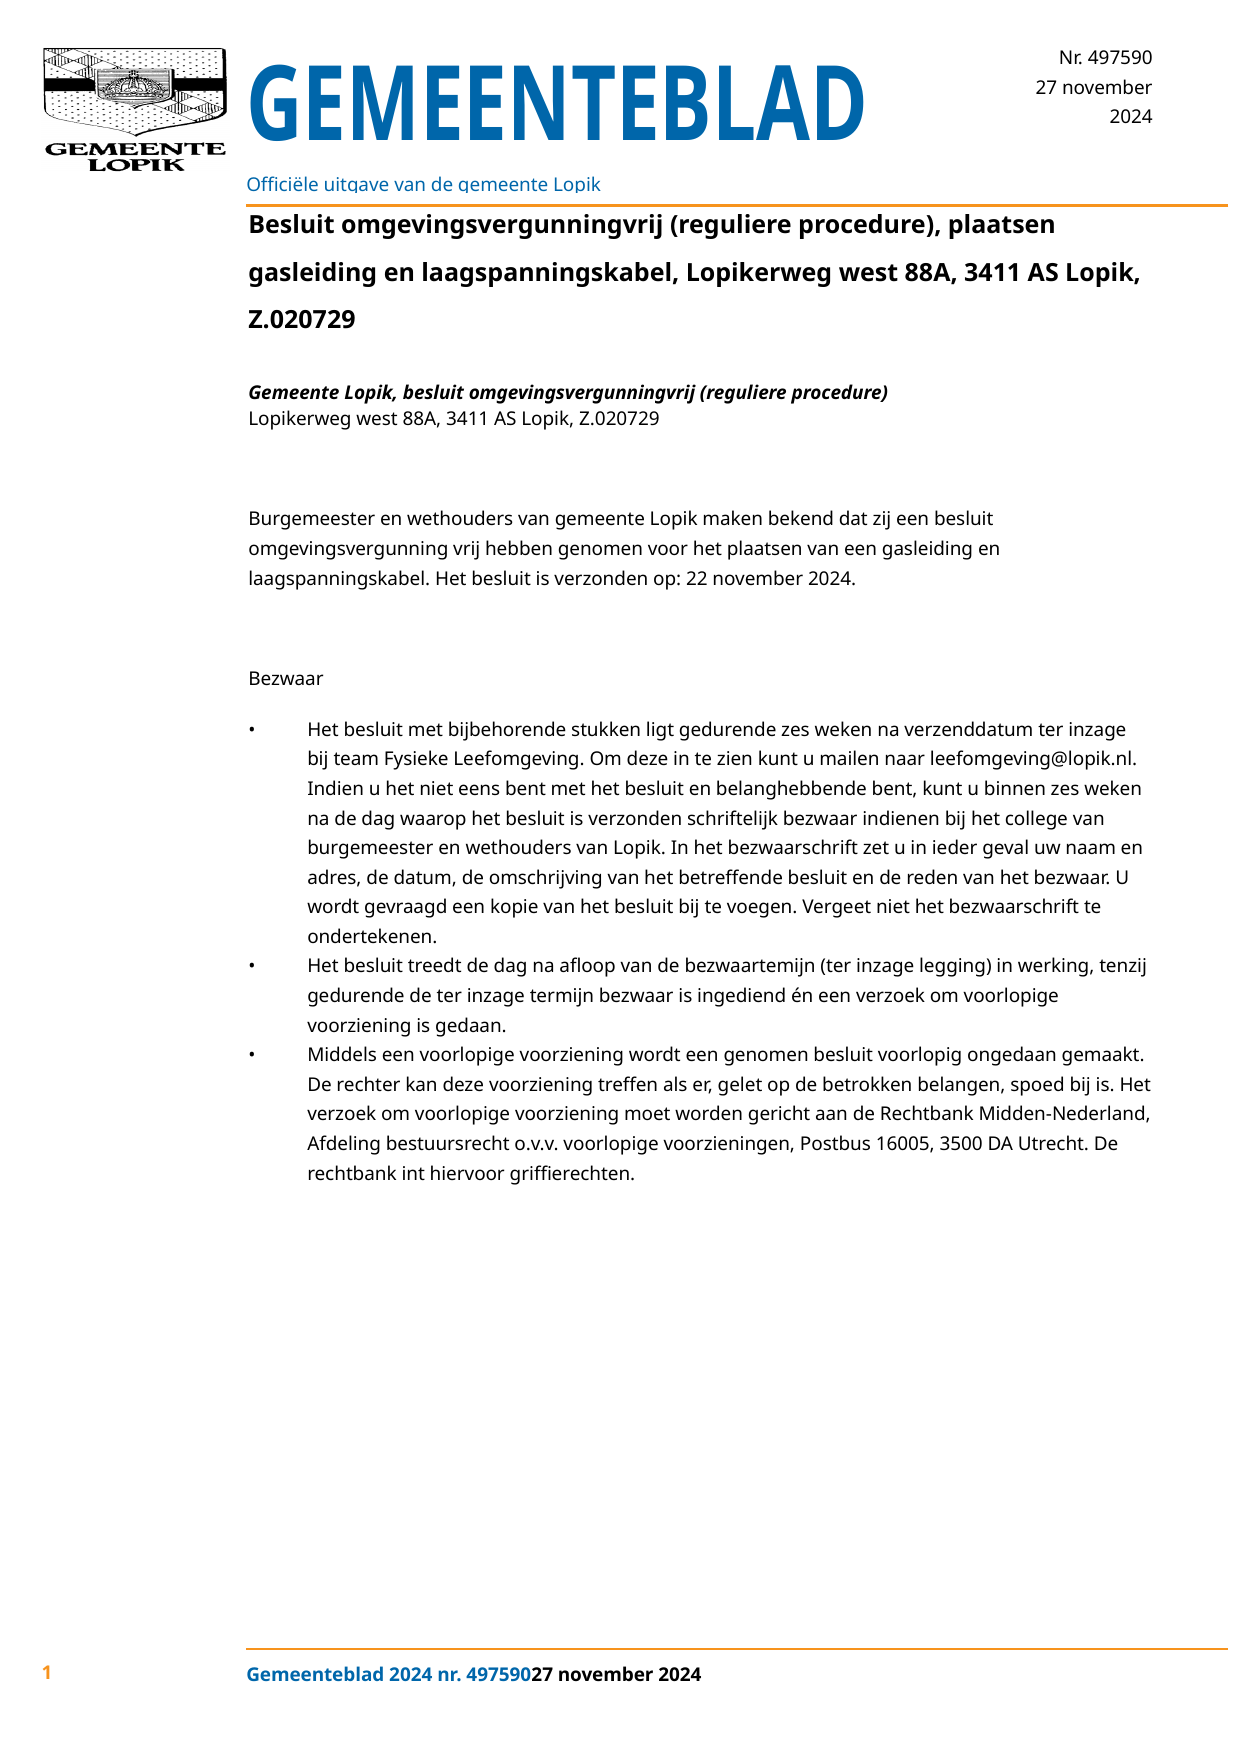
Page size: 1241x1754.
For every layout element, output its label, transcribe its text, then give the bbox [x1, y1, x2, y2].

text Lopikerweg west 88A, 3411 AS Lopik, Z.020729 [248, 405, 1152, 431]
text Bezwaar [248, 666, 1152, 691]
picture [41, 47, 231, 172]
text Besluit omgevingsvergunningvrij (reguliere procedure), plaatsen gasleiding en laagspanningskabel, Lopikerweg west 88A, 3411 AS Lopik, Z.020729 [248, 207, 1152, 336]
list Het besluit treedt de dag na afloop van de bezwaartemijn (ter inzage legging) in werking, tenzij gedurende de ter inzage termijn bezwaar is ingediend én een verzoek om voorlopige voorziening is gedaan. [248, 953, 1152, 1038]
text Burgemeester en wethouders van gemeente Lopik maken bekend dat zij een besluit omgevingsvergunning vrij hebben genomen voor het plaatsen van een gasleiding en laagspanningskabel. Het besluit is verzonden op: 22 november 2024. [248, 506, 1152, 591]
text Gemeente Lopik, besluit omgevingsvergunningvrij (reguliere procedure) [248, 379, 1152, 405]
list Het besluit met bijbehorende stukken ligt gedurende zes weken na verzenddatum ter inzage bij team Fysieke Leefomgeving. Om deze in te zien kunt u mailen naar leefomgeving@lopik.nl. Indien u het niet eens bent met het besluit en belanghebbende bent, kunt u binnen zes weken na de dag waarop het besluit is verzonden schriftelijk bezwaar indienen bij het college van burgemeester en wethouders van Lopik. In het bezwaarschrift zet u in ieder geval uw naam en adres, de datum, de omschrijving van het betreffende besluit en de reden van het bezwaar. U wordt gevraagd een kopie van het besluit bij te voegen. Vergeet niet het bezwaarschrift te ondertekenen. [248, 716, 1152, 949]
list Middels een voorlopige voorziening wordt een genomen besluit voorlopig ongedaan gemaakt. De rechter kan deze voorziening treffen als er, gelet op de betrokken belangen, spoed bij is. Het verzoek om voorlopige voorziening moet worden gericht aan de Rechtbank Midden-Nederland, Afdeling bestuursrecht o.v.v. voorlopige voorzieningen, Postbus 16005, 3500 DA Utrecht. De rechtbank int hiervoor griffierechten. [248, 1041, 1152, 1186]
